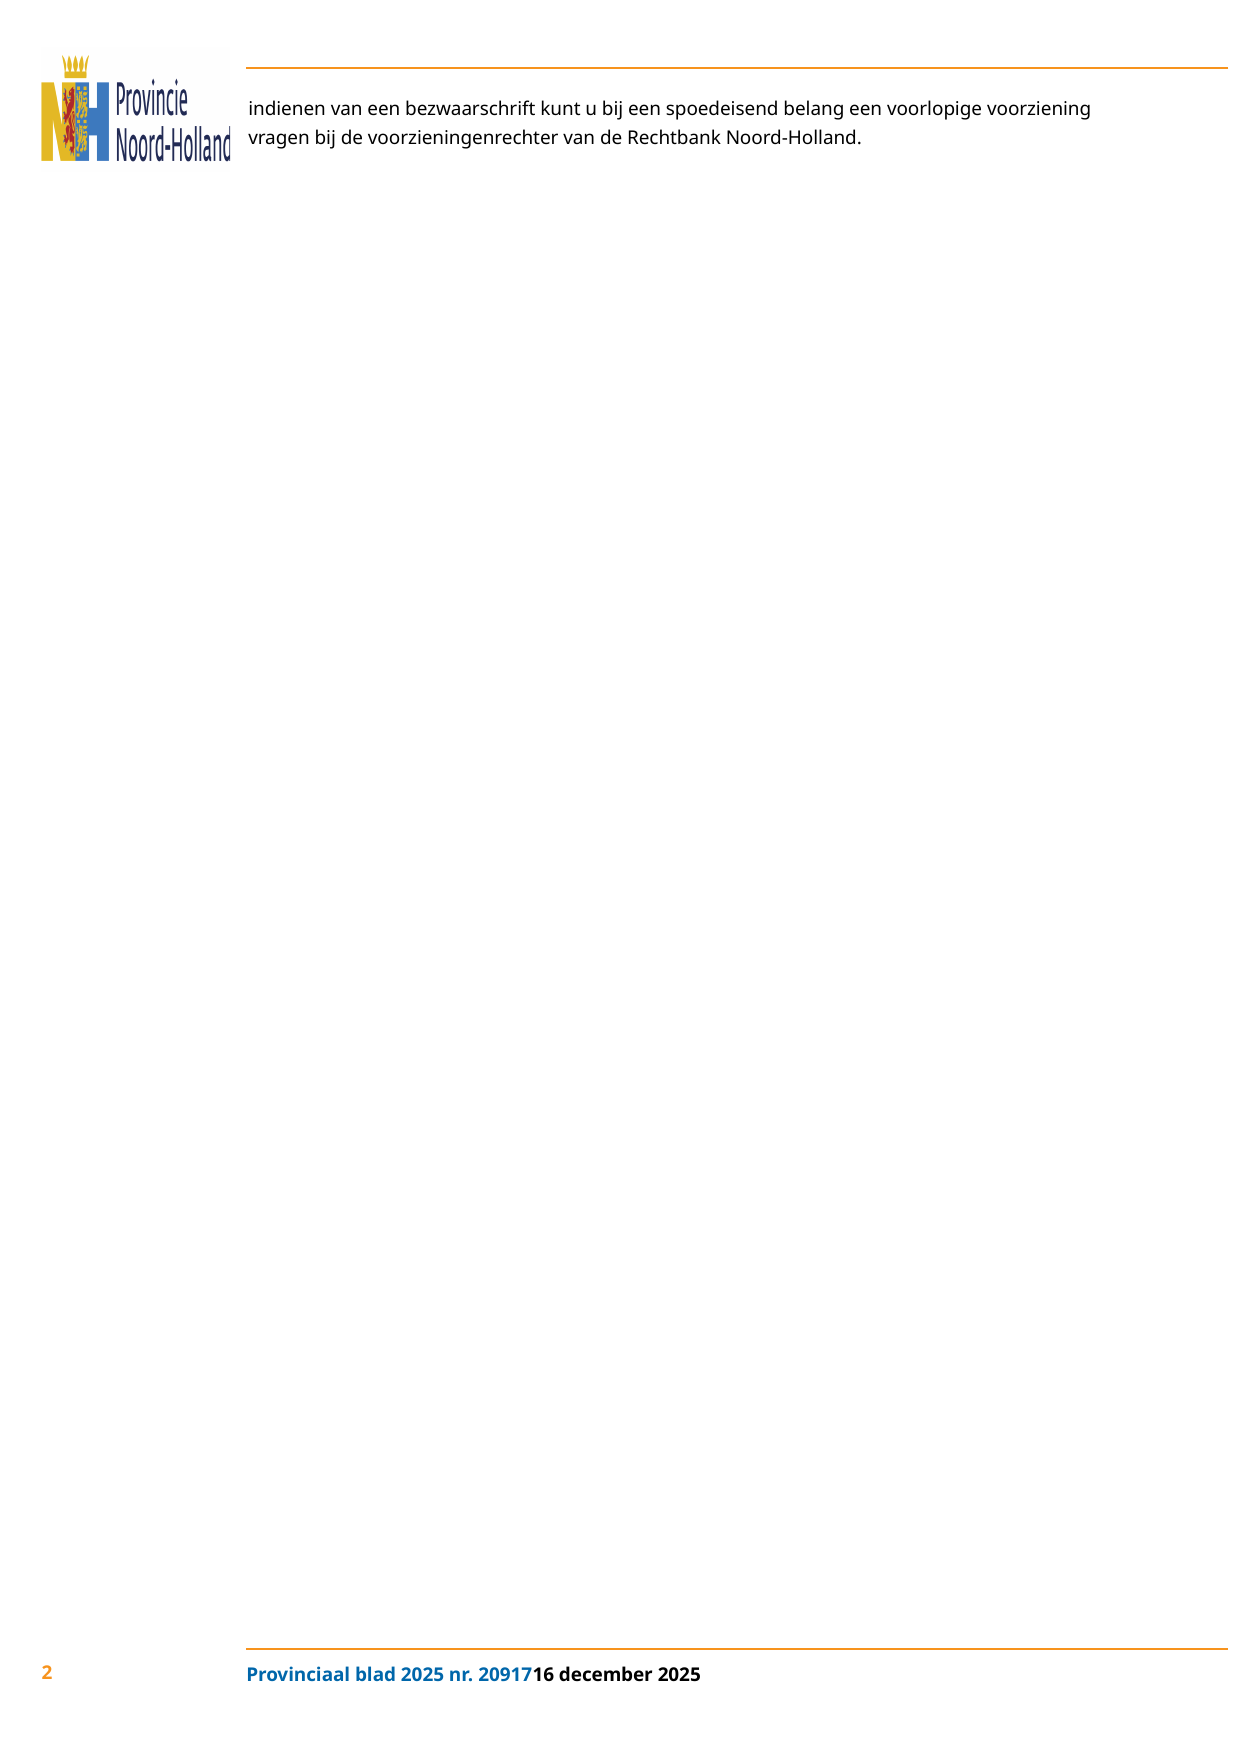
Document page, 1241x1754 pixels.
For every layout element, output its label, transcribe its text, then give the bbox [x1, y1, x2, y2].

picture [41, 47, 231, 172]
text indienen van een bezwaarschrift kunt u bij een spoedeisend belang een voorlopige voorziening vragen bij de voorzieningenrechter van de Rechtbank Noord-Holland. [248, 95, 1152, 150]
